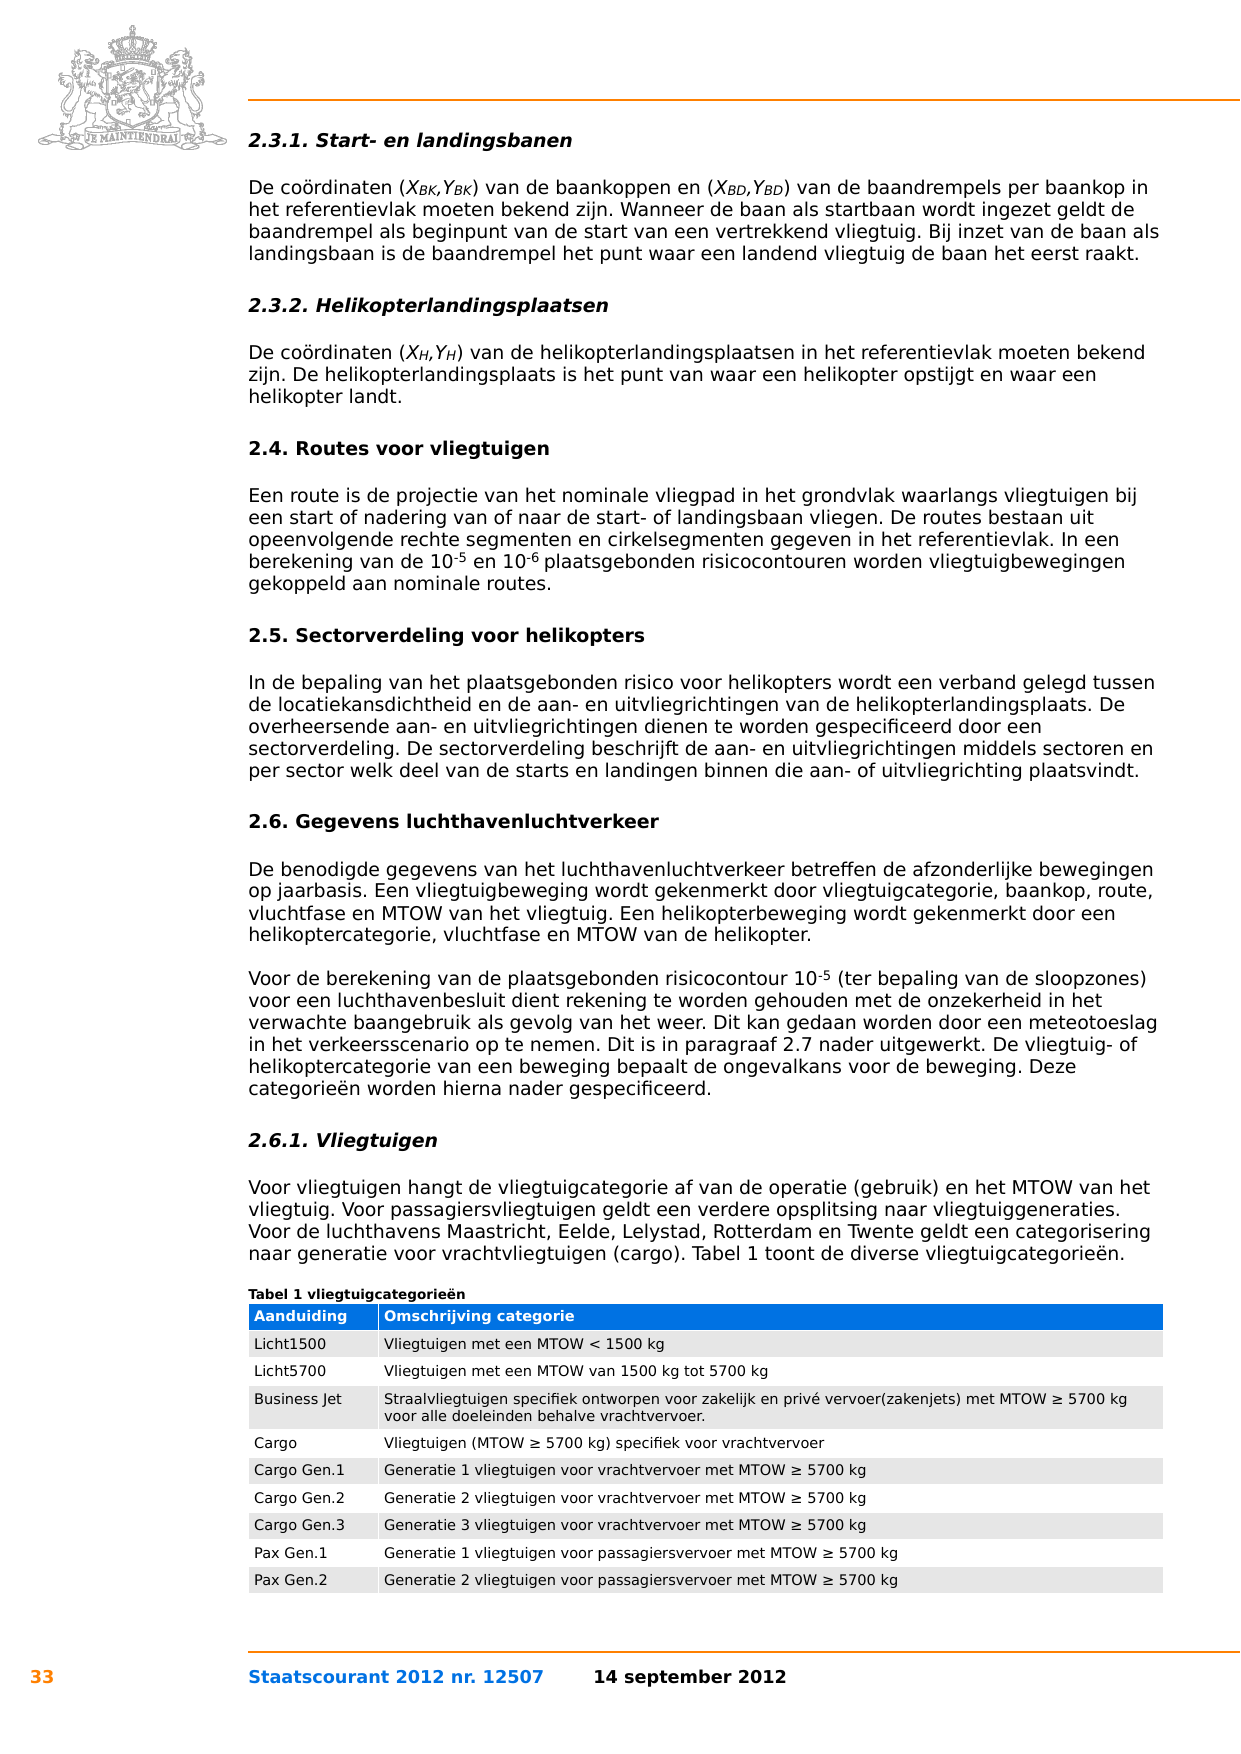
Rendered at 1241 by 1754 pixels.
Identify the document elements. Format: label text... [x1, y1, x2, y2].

table_cell Generatie 1 vliegtuigen voor passagiersvervoer met MTOW ≥ 5700 kg [379, 1540, 1163, 1566]
table_cell Licht1500 [249, 1331, 378, 1357]
table_cell Pax Gen.2 [249, 1567, 378, 1593]
table_cell Generatie 1 vliegtuigen voor vrachtvervoer met MTOW ≥ 5700 kg [379, 1458, 1163, 1484]
subtitle 2.3.2. Helikopterlandingsplaatsen [248, 295, 1163, 317]
subtitle 2.5. Sectorverdeling voor helikopters [248, 624, 1163, 647]
table_cell Generatie 2 vliegtuigen voor vrachtvervoer met MTOW ≥ 5700 kg [379, 1485, 1163, 1511]
table_cell Business Jet [249, 1386, 378, 1429]
table_cell Vliegtuigen (MTOW ≥ 5700 kg) specifiek voor vrachtvervoer [379, 1430, 1163, 1457]
text De benodigde gegevens van het luchthavenluchtverkeer betreffen de afzonderlijke bewegingen op jaarbasis. Een vliegtuigbeweging wordt gekenmerkt door vliegtuigcategorie, baankop, route, vluchtfase en MTOW van het vliegtuig. Een helikopterbeweging wordt gekenmerkt door een helikoptercategorie, vluchtfase en MTOW van de helikopter. [248, 858, 1163, 946]
subtitle 2.3.1. Start- en landingsbanen [248, 130, 1163, 152]
table_cell Straalvliegtuigen specifiek ontworpen voor zakelijk en privé vervoer(zakenjets) met MTOW ≥ 5700 kg voor alle doeleinden behalve vrachtvervoer. [379, 1386, 1163, 1429]
table_cell Omschrijving categorie [379, 1304, 1163, 1330]
table_cell Generatie 2 vliegtuigen voor passagiersvervoer met MTOW ≥ 5700 kg [379, 1567, 1163, 1593]
text Voor de berekening van de plaatsgebonden risicocontour 10-5 (ter bepaling van de sloopzones) voor een luchthavenbesluit dient rekening te worden gehouden met de onzekerheid in het verwachte baangebruik als gevolg van het weer. Dit kan gedaan worden door een meteotoeslag in het verkeersscenario op te nemen. Dit is in paragraaf 2.7 nader uitgewerkt. De vliegtuig- of helikoptercategorie van een beweging bepaalt de ongevalkans voor de beweging. Deze categorieën worden hierna nader gespecificeerd. [248, 968, 1163, 1100]
picture [38, 25, 227, 150]
table_cell Cargo Gen.1 [249, 1458, 378, 1484]
table_cell Pax Gen.1 [249, 1540, 378, 1566]
text Een route is de projectie van het nominale vliegpad in het grondvlak waarlangs vliegtuigen bij een start of nadering van of naar de start- of landingsbaan vliegen. De routes bestaan uit opeenvolgende rechte segmenten en cirkelsegmenten gegeven in het referentievlak. In een berekening van de 10-5 en 10-6 plaatsgebonden risicocontouren worden vliegtuigbewegingen gekoppeld aan nominale routes. [248, 485, 1163, 594]
table_cell Vliegtuigen met een MTOW < 1500 kg [379, 1331, 1163, 1357]
subtitle 2.6. Gegevens luchthavenluchtverkeer [248, 811, 1163, 833]
text De coördinaten (XH,YH) van de helikopterlandingsplaatsen in het referentievlak moeten bekend zijn. De helikopterlandingsplaats is het punt van waar een helikopter opstijgt en waar een helikopter landt. [248, 342, 1163, 408]
table_cell Cargo [249, 1430, 378, 1457]
text Voor vliegtuigen hangt de vliegtuigcategorie af van de operatie (gebruik) en het MTOW van het vliegtuig. Voor passagiersvliegtuigen geldt een verdere opsplitsing naar vliegtuiggeneraties. Voor de luchthavens Maastricht, Eelde, Lelystad, Rotterdam en Twente geldt een categorisering naar generatie voor vrachtvliegtuigen (cargo). Tabel 1 toont de diverse vliegtuigcategorieën. [248, 1177, 1163, 1265]
table_cell Generatie 3 vliegtuigen voor vrachtvervoer met MTOW ≥ 5700 kg [379, 1513, 1163, 1539]
table_cell Cargo Gen.2 [249, 1485, 378, 1511]
table_cell Cargo Gen.3 [249, 1513, 378, 1539]
table_cell Aanduiding [249, 1304, 378, 1330]
subtitle 2.6.1. Vliegtuigen [248, 1130, 1163, 1152]
subtitle 2.4. Routes voor vliegtuigen [248, 438, 1163, 460]
table_header Tabel 1 vliegtuigcategorieën [248, 1287, 1163, 1303]
table_cell Licht5700 [249, 1359, 378, 1385]
text In de bepaling van het plaatsgebonden risico voor helikopters wordt een verband gelegd tussen de locatiekansdichtheid en de aan- en uitvliegrichtingen van de helikopterlandingsplaats. De overheersende aan- en uitvliegrichtingen dienen te worden gespecificeerd door een sectorverdeling. De sectorverdeling beschrijft de aan- en uitvliegrichtingen middels sectoren en per sector welk deel van de starts en landingen binnen die aan- of uitvliegrichting plaatsvindt. [248, 672, 1163, 781]
table_cell Vliegtuigen met een MTOW van 1500 kg tot 5700 kg [379, 1359, 1163, 1385]
text De coördinaten (XBK,YBK) van de baankoppen en (XBD,YBD) van de baandrempels per baankop in het referentievlak moeten bekend zijn. Wanneer de baan als startbaan wordt ingezet geldt de baandrempel als beginpunt van de start van een vertrekkend vliegtuig. Bij inzet van de baan als landingsbaan is de baandrempel het punt waar een landend vliegtuig de baan het eerst raakt. [248, 177, 1163, 265]
